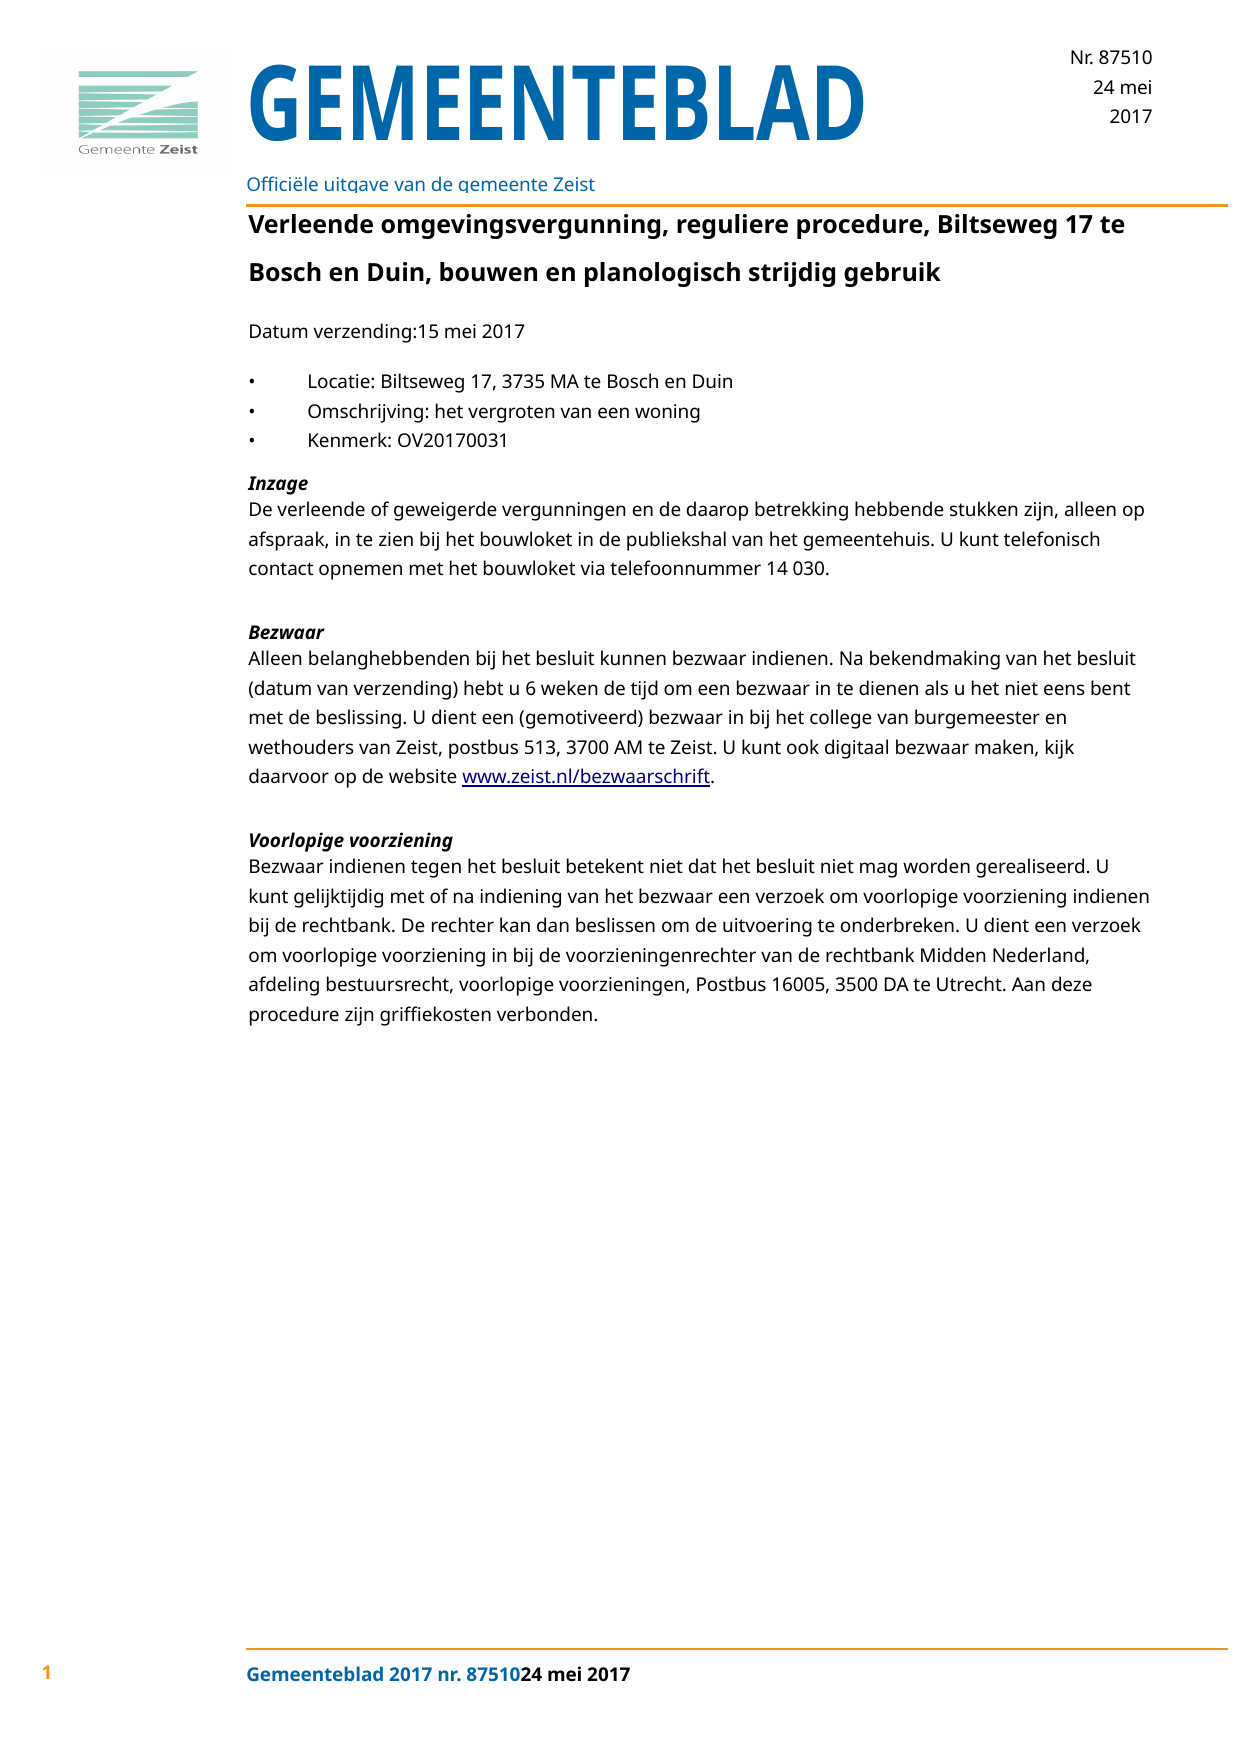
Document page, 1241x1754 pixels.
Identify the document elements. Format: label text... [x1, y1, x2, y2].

text Inzage [248, 471, 1152, 496]
text Alleen belanghebbenden bij het besluit kunnen bezwaar indienen. Na bekendmaking van het besluit (datum van verzending) hebt u 6 weken de tijd om een bezwaar in te dienen als u het niet eens bent met de beslissing. U dient een (gemotiveerd) bezwaar in bij het college van burgemeester en wethouders van Zeist, postbus 513, 3700 AM te Zeist. U kunt ook digitaal bezwaar maken, kijk daarvoor op de website www.zeist.nl/bezwaarschrift. [248, 645, 1152, 789]
text Bezwaar [248, 619, 1152, 645]
list Locatie: Biltseweg 17, 3735 MA te Bosch en Duin [248, 368, 1152, 394]
picture [41, 47, 231, 172]
list Kenmerk: OV20170031 [248, 427, 1152, 453]
list Omschrijving: het vergroten van een woning [248, 398, 1152, 424]
text Verleende omgevingsvergunning, reguliere procedure, Biltseweg 17 te Bosch en Duin, bouwen en planologisch strijdig gebruik [248, 207, 1152, 288]
text Voorlopige voorziening [248, 827, 1152, 853]
text De verleende of geweigerde vergunningen en de daarop betrekking hebbende stukken zijn, alleen op afspraak, in te zien bij het bouwloket in de publiekshal van het gemeentehuis. U kunt telefonisch contact opnemen met het bouwloket via telefoonnummer 14 030. [248, 496, 1152, 581]
text Bezwaar indienen tegen het besluit betekent niet dat het besluit niet mag worden gerealiseerd. U kunt gelijktijdig met of na indiening van het bezwaar een verzoek om voorlopige voorziening indienen bij de rechtbank. De rechter kan dan beslissen om de uitvoering te onderbreken. U dient een verzoek om voorlopige voorziening in bij de voorzieningenrechter van de rechtbank Midden Nederland, afdeling bestuursrecht, voorlopige voorzieningen, Postbus 16005, 3500 DA te Utrecht. Aan deze procedure zijn griffiekosten verbonden. [248, 853, 1152, 1027]
text Datum verzending:15 mei 2017 [248, 318, 1152, 344]
